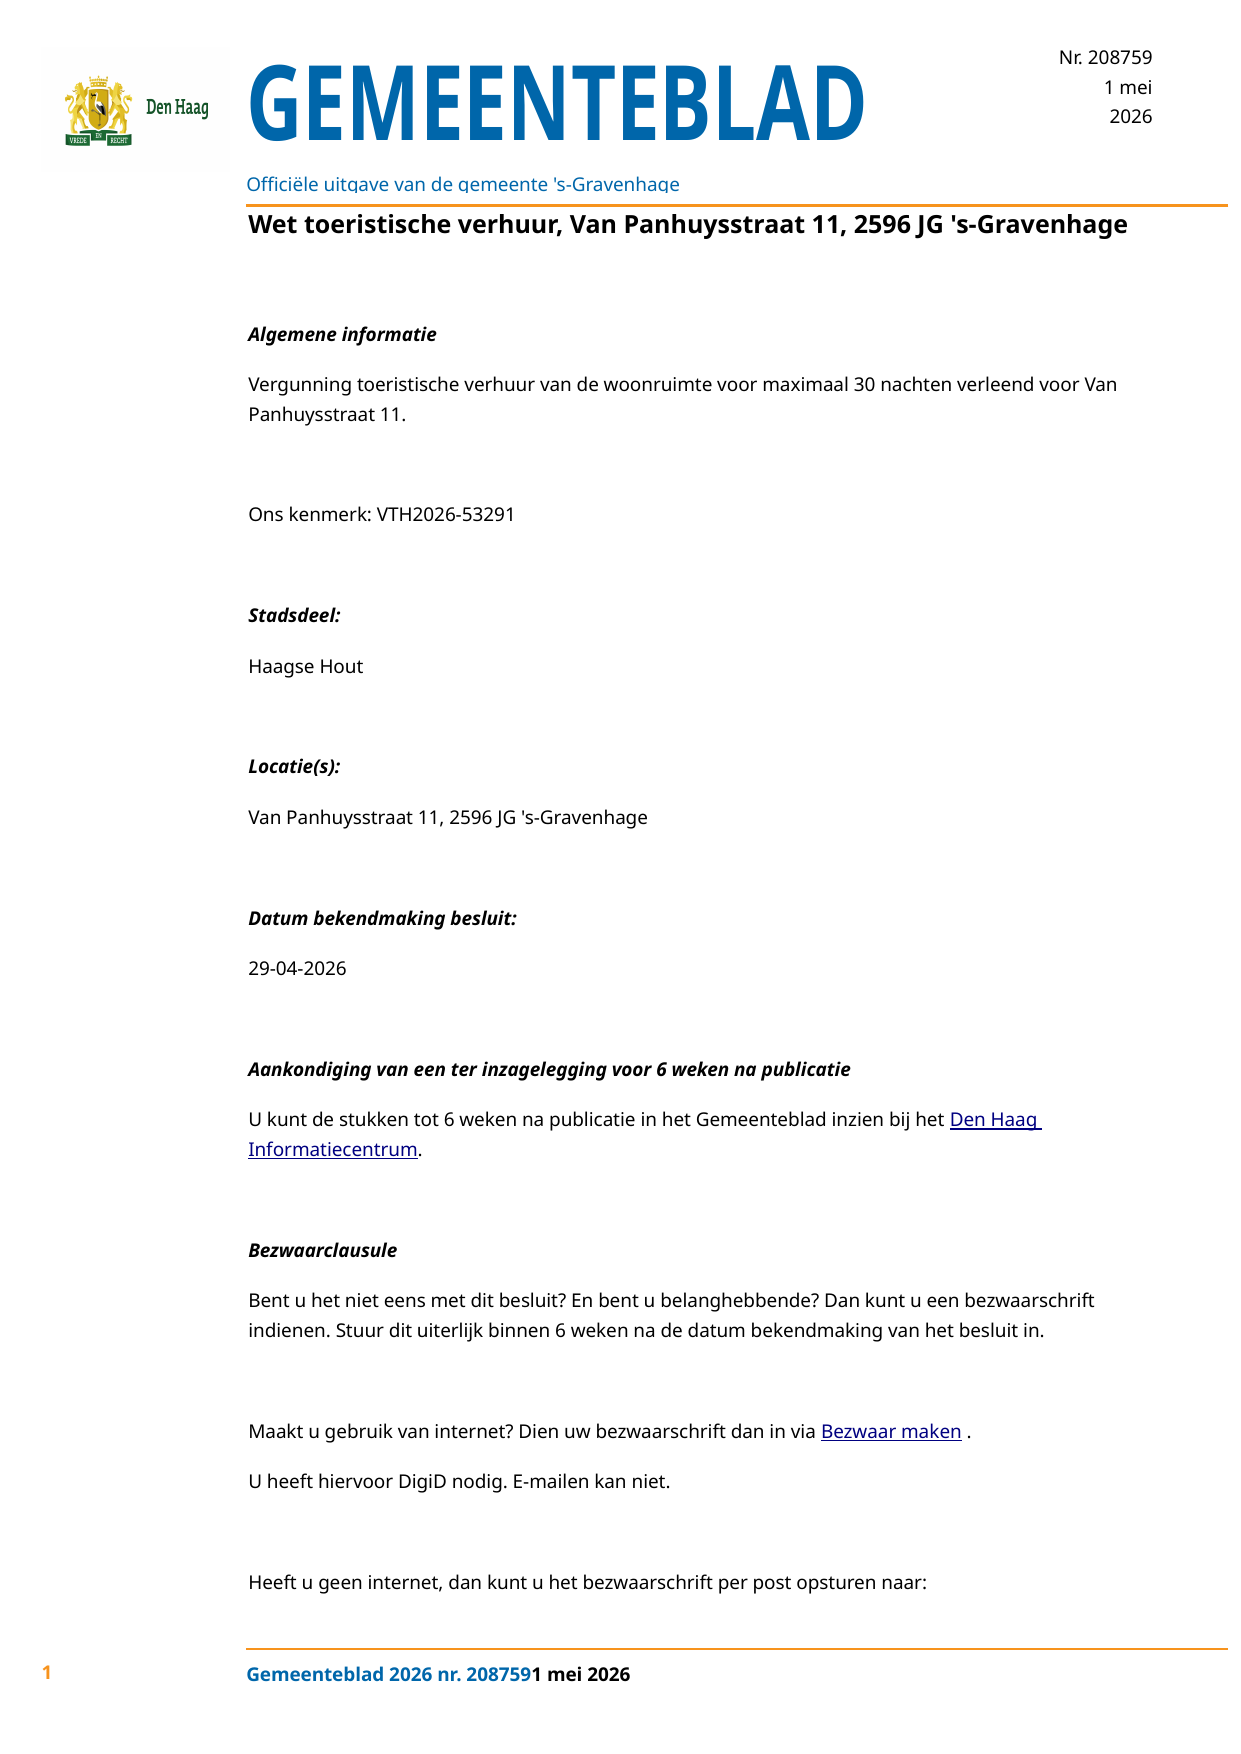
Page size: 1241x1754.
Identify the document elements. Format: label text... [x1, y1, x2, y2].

text 29-04-2026 [248, 955, 1152, 981]
text Datum bekendmaking besluit: [248, 905, 1152, 931]
text Algemene informatie [248, 321, 1152, 346]
text Ons kenmerk: VTH2026-53291 [248, 502, 1152, 527]
text Locatie(s): [248, 754, 1152, 779]
text Haagse Hout [248, 653, 1152, 678]
picture [41, 47, 231, 172]
text Wet toeristische verhuur, Van Panhuysstraat 11, 2596 JG 's-Gravenhage [248, 207, 1152, 241]
text Maakt u gebruik van internet? Dien uw bezwaarschrift dan in via Bezwaar maken . [248, 1418, 1152, 1443]
text Stadsdeel: [248, 602, 1152, 628]
text U heeft hiervoor DigiD nodig. E-mailen kan niet. [248, 1468, 1152, 1494]
text Heeft u geen internet, dan kunt u het bezwaarschrift per post opsturen naar: [248, 1569, 1152, 1595]
text U kunt de stukken tot 6 weken na publicatie in het Gemeenteblad inzien bij het Den Haag Informatiecentrum. [248, 1107, 1152, 1162]
text Vergunning toeristische verhuur van de woonruimte voor maximaal 30 nachten verleend voor Van Panhuysstraat 11. [248, 371, 1152, 426]
text Van Panhuysstraat 11, 2596 JG 's-Gravenhage [248, 804, 1152, 830]
text Bent u het niet eens met dit besluit? En bent u belanghebbende? Dan kunt u een bezwaarschrift indienen. Stuur dit uiterlijk binnen 6 weken na de datum bekendmaking van het besluit in. [248, 1287, 1152, 1343]
text Aankondiging van een ter inzagelegging voor 6 weken na publicatie [248, 1056, 1152, 1082]
text Bezwaarclausule [248, 1237, 1152, 1263]
